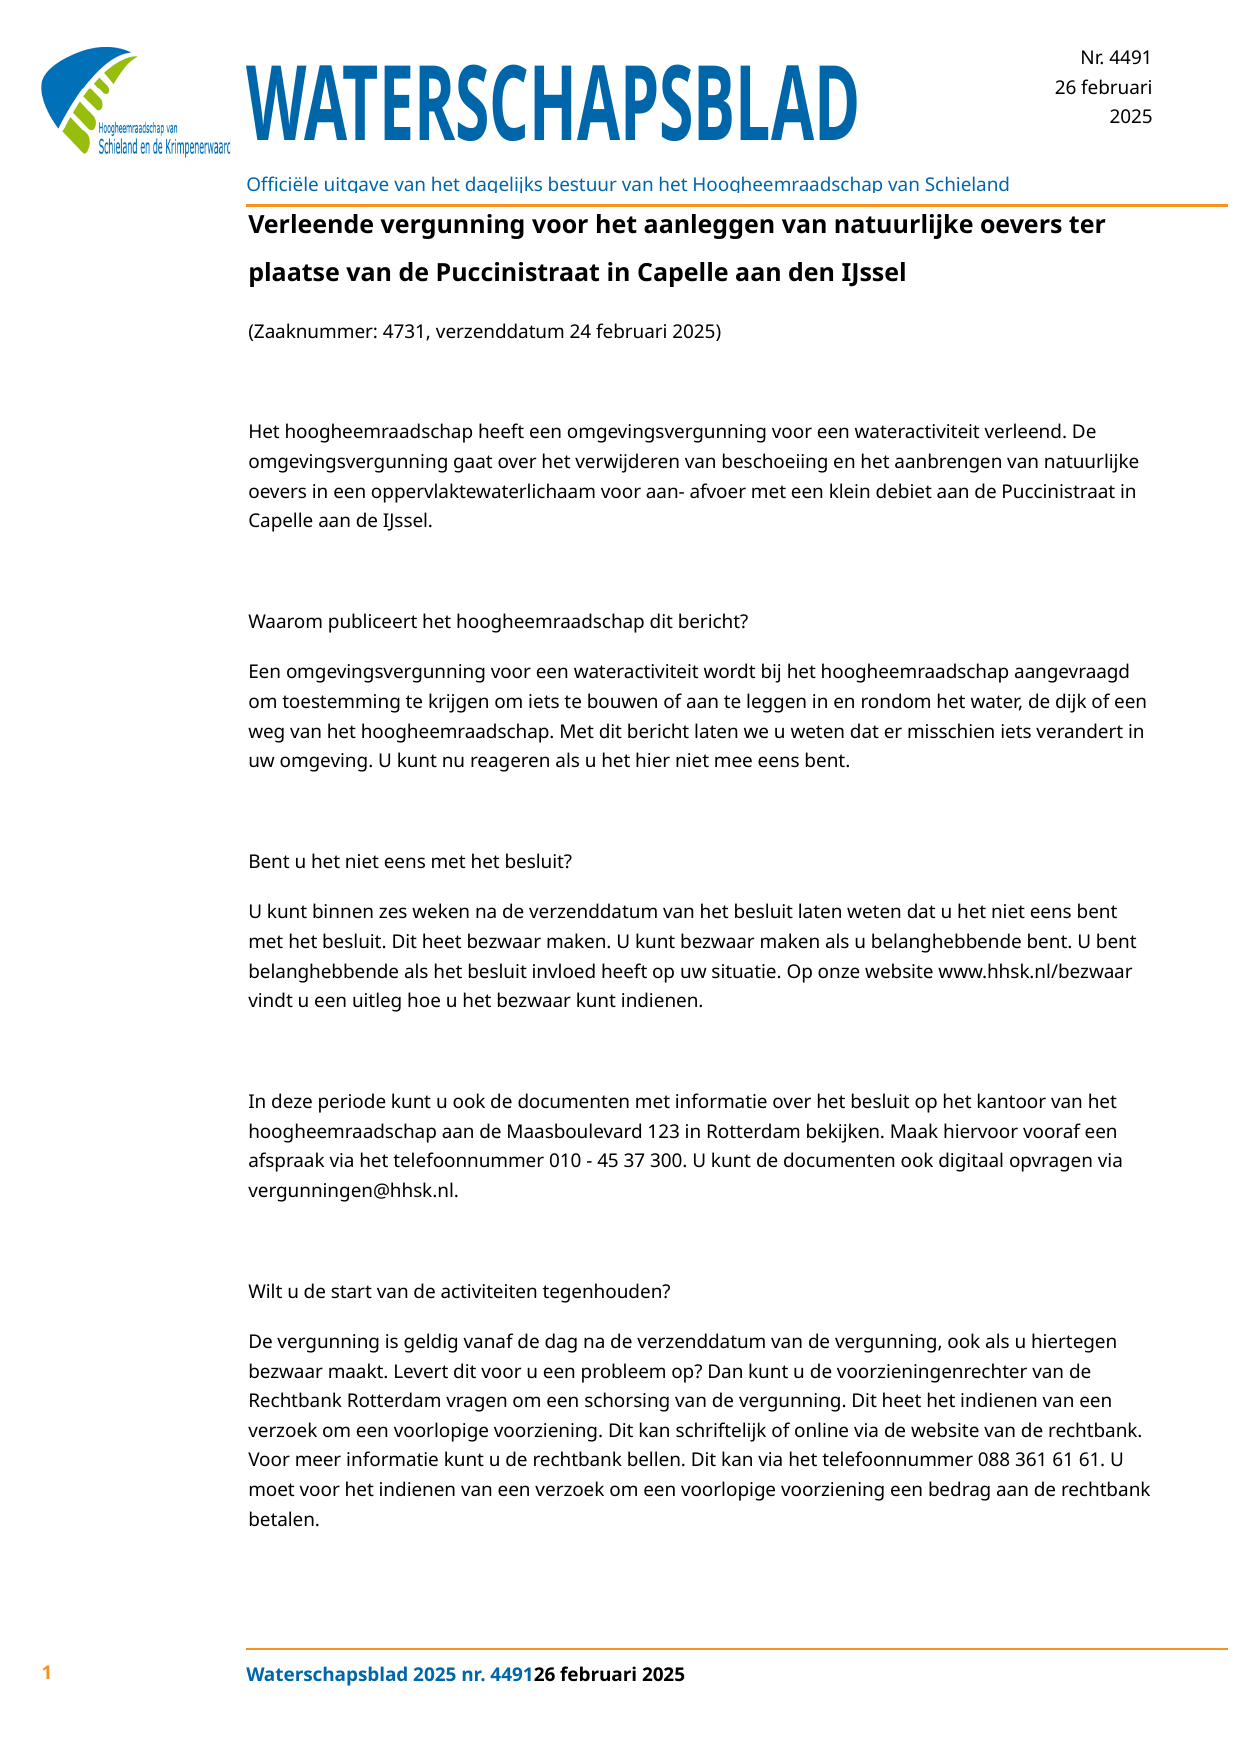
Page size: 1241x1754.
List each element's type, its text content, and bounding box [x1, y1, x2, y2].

text Een omgevingsvergunning voor een wateractiviteit wordt bij het hoogheemraadschap aangevraagd om toestemming te krijgen om iets te bouwen of aan te leggen in en rondom het water, de dijk of een weg van het hoogheemraadschap. Met dit bericht laten we u weten dat er misschien iets verandert in uw omgeving. U kunt nu reageren als u het hier niet mee eens bent. [248, 659, 1152, 773]
text Verleende vergunning voor het aanleggen van natuurlijke oevers ter plaatse van de Puccinistraat in Capelle aan den IJssel [248, 207, 1152, 288]
text Bent u het niet eens met het besluit? [248, 848, 1152, 874]
text De vergunning is geldig vanaf de dag na de verzenddatum van de vergunning, ook als u hiertegen bezwaar maakt. Levert dit voor u een probleem op? Dan kunt u de voorzieningenrechter van de Rechtbank Rotterdam vragen om een schorsing van de vergunning. Dit heet het indienen van een verzoek om een voorlopige voorziening. Dit kan schriftelijk of online via de website van de rechtbank. Voor meer informatie kunt u de rechtbank bellen. Dit kan via het telefoonnummer 088 361 61 61. U moet voor het indienen van een verzoek om een voorlopige voorziening een bedrag aan de rechtbank betalen. [248, 1328, 1152, 1532]
text Waarom publiceert het hoogheemraadschap dit bericht? [248, 608, 1152, 634]
text U kunt binnen zes weken na de verzenddatum van het besluit laten weten dat u het niet eens bent met het besluit. Dit heet bezwaar maken. U kunt bezwaar maken als u belanghebbende bent. U bent belanghebbende als het besluit invloed heeft op uw situatie. Op onze website www.hhsk.nl/bezwaar vindt u een uitleg hoe u het bezwaar kunt indienen. [248, 899, 1152, 1013]
text Wilt u de start van de activiteiten tegenhouden? [248, 1278, 1152, 1304]
picture [41, 47, 231, 172]
text (Zaaknummer: 4731, verzenddatum 24 februari 2025) [248, 318, 1152, 344]
text Het hoogheemraadschap heeft een omgevingsvergunning voor een wateractiviteit verleend. De omgevingsvergunning gaat over het verwijderen van beschoeiing en het aanbrengen van natuurlijke oevers in een oppervlaktewaterlichaam voor aan- afvoer met een klein debiet aan de Puccinistraat in Capelle aan de IJssel. [248, 419, 1152, 533]
text In deze periode kunt u ook de documenten met informatie over het besluit op het kantoor van het hoogheemraadschap aan de Maasboulevard 123 in Rotterdam bekijken. Maak hiervoor vooraf een afspraak via het telefoonnummer 010 - 45 37 300. U kunt de documenten ook digitaal opvragen via vergunningen@hhsk.nl. [248, 1088, 1152, 1203]
